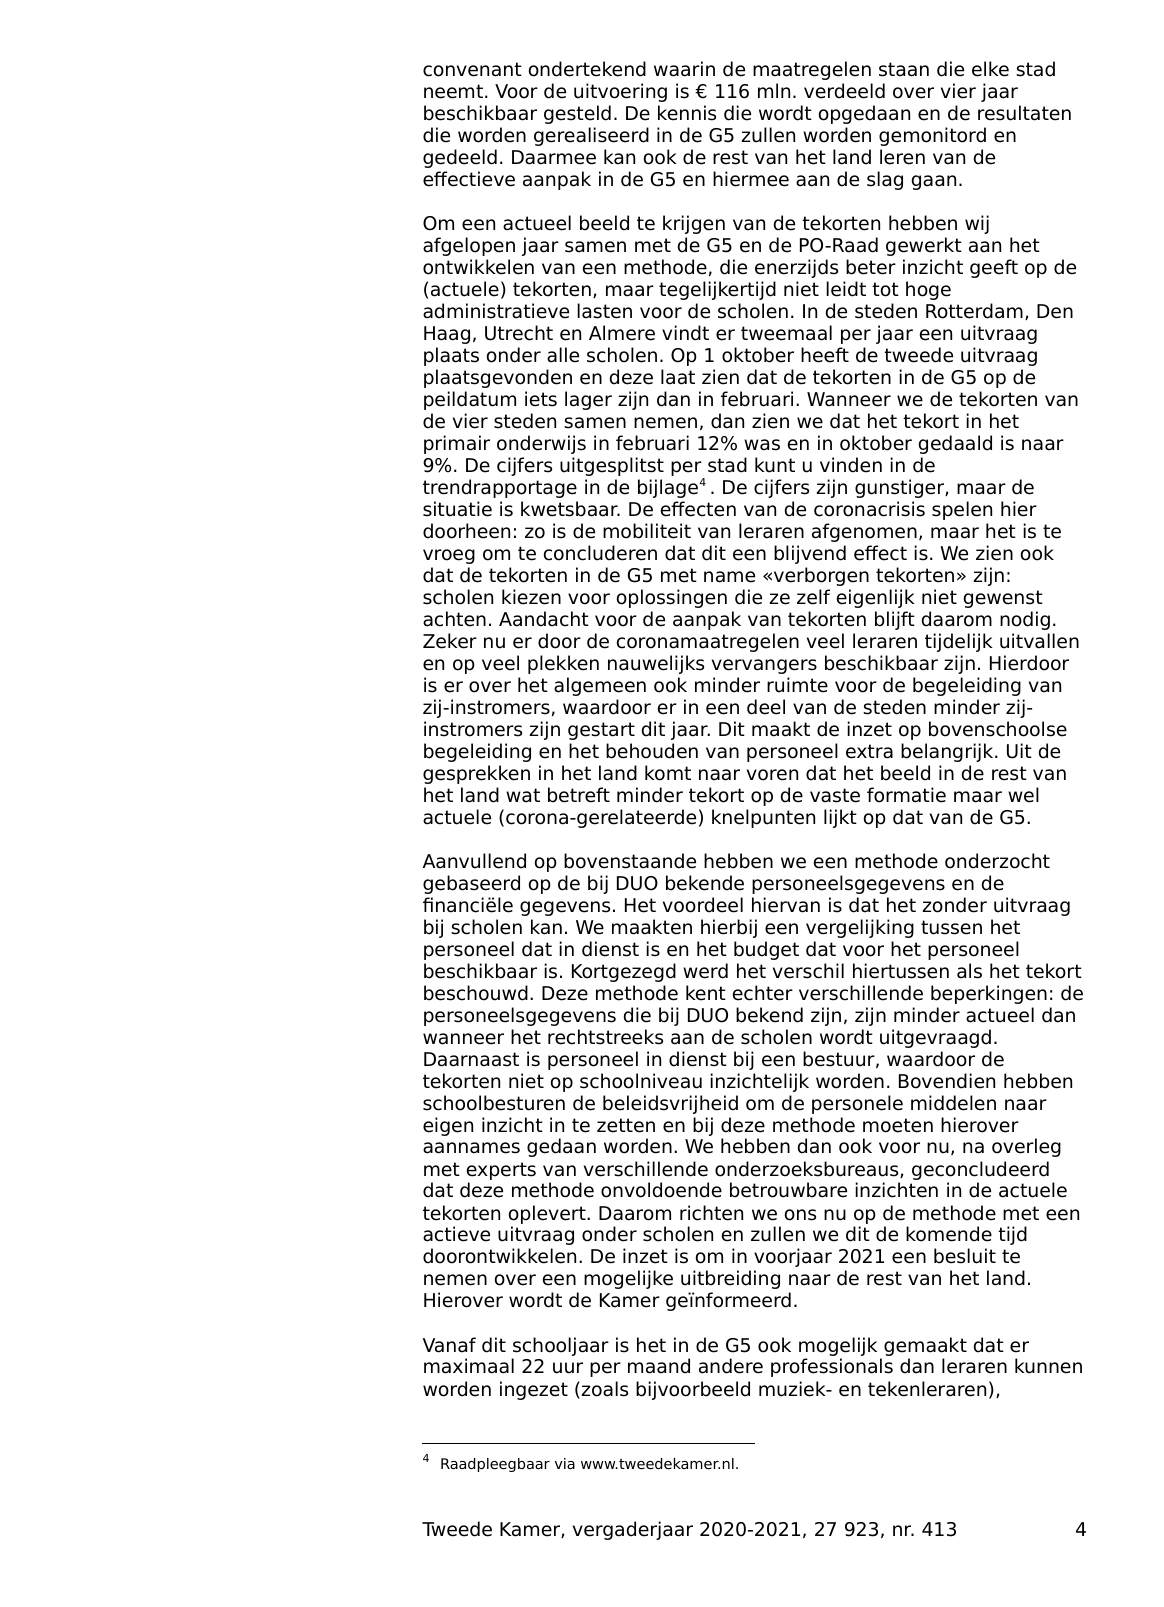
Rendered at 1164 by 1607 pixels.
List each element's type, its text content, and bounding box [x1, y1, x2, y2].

text Vanaf dit schooljaar is het in de G5 ook mogelijk gemaakt dat er maximaal 22 uur per maand andere professionals dan leraren kunnen worden ingezet (zoals bijvoorbeeld muziek- en tekenleraren), [422, 1334, 1087, 1400]
text convenant ondertekend waarin de maatregelen staan die elke stad neemt. Voor de uitvoering is € 116 mln. verdeeld over vier jaar beschikbaar gesteld. De kennis die wordt opgedaan en de resultaten die worden gerealiseerd in de G5 zullen worden gemonitord en gedeeld. Daarmee kan ook de rest van het land leren van de effectieve aanpak in de G5 en hiermee aan de slag gaan. [422, 59, 1087, 191]
text Raadpleegbaar via www.tweedekamer.nl. [422, 1452, 1087, 1474]
text Aanvullend op bovenstaande hebben we een methode onderzocht gebaseerd op de bij DUO bekende personeelsgegevens en de financiële gegevens. Het voordeel hiervan is dat het zonder uitvraag bij scholen kan. We maakten hierbij een vergelijking tussen het personeel dat in dienst is en het budget dat voor het personeel beschikbaar is. Kortgezegd werd het verschil hiertussen als het tekort beschouwd. Deze methode kent echter verschillende beperkingen: de personeelsgegevens die bij DUO bekend zijn, zijn minder actueel dan wanneer het rechtstreeks aan de scholen wordt uitgevraagd. Daarnaast is personeel in dienst bij een bestuur, waardoor de tekorten niet op schoolniveau inzichtelijk worden. Bovendien hebben schoolbesturen de beleidsvrijheid om de personele middelen naar eigen inzicht in te zetten en bij deze methode moeten hierover aannames gedaan worden. We hebben dan ook voor nu, na overleg met experts van verschillende onderzoeksbureaus, geconcludeerd dat deze methode onvoldoende betrouwbare inzichten in de actuele tekorten oplevert. Daarom richten we ons nu op de methode met een actieve uitvraag onder scholen en zullen we dit de komende tijd doorontwikkelen. De inzet is om in voorjaar 2021 een besluit te nemen over een mogelijke uitbreiding naar de rest van het land. Hierover wordt de Kamer geïnformeerd. [422, 851, 1087, 1312]
text Om een actueel beeld te krijgen van de tekorten hebben wij afgelopen jaar samen met de G5 en de PO-Raad gewerkt aan het ontwikkelen van een methode, die enerzijds beter inzicht geeft op de (actuele) tekorten, maar tegelijkertijd niet leidt tot hoge administratieve lasten voor de scholen. In de steden Rotterdam, Den Haag, Utrecht en Almere vindt er tweemaal per jaar een uitvraag plaats onder alle scholen. Op 1 oktober heeft de tweede uitvraag plaatsgevonden en deze laat zien dat de tekorten in de G5 op de peildatum iets lager zijn dan in februari. Wanneer we de tekorten van de vier steden samen nemen, dan zien we dat het tekort in het primair onderwijs in februari 12% was en in oktober gedaald is naar 9%. De cijfers uitgesplitst per stad kunt u vinden in de trendrapportage in de bijlage. De cijfers zijn gunstiger, maar de situatie is kwetsbaar. De effecten van de coronacrisis spelen hier doorheen: zo is de mobiliteit van leraren afgenomen, maar het is te vroeg om te concluderen dat dit een blijvend effect is. We zien ook dat de tekorten in de G5 met name «verborgen tekorten» zijn: scholen kiezen voor oplossingen die ze zelf eigenlijk niet gewenst achten. Aandacht voor de aanpak van tekorten blijft daarom nodig. Zeker nu er door de coronamaatregelen veel leraren tijdelijk uitvallen en op veel plekken nauwelijks vervangers beschikbaar zijn. Hierdoor is er over het algemeen ook minder ruimte voor de begeleiding van zij-instromers, waardoor er in een deel van de steden minder zij-instromers zijn gestart dit jaar. Dit maakt de inzet op bovenschoolse begeleiding en het behouden van personeel extra belangrijk. Uit de gesprekken in het land komt naar voren dat het beeld in de rest van het land wat betreft minder tekort op de vaste formatie maar wel actuele (corona-gerelateerde) knelpunten lijkt op dat van de G5. [422, 213, 1087, 828]
